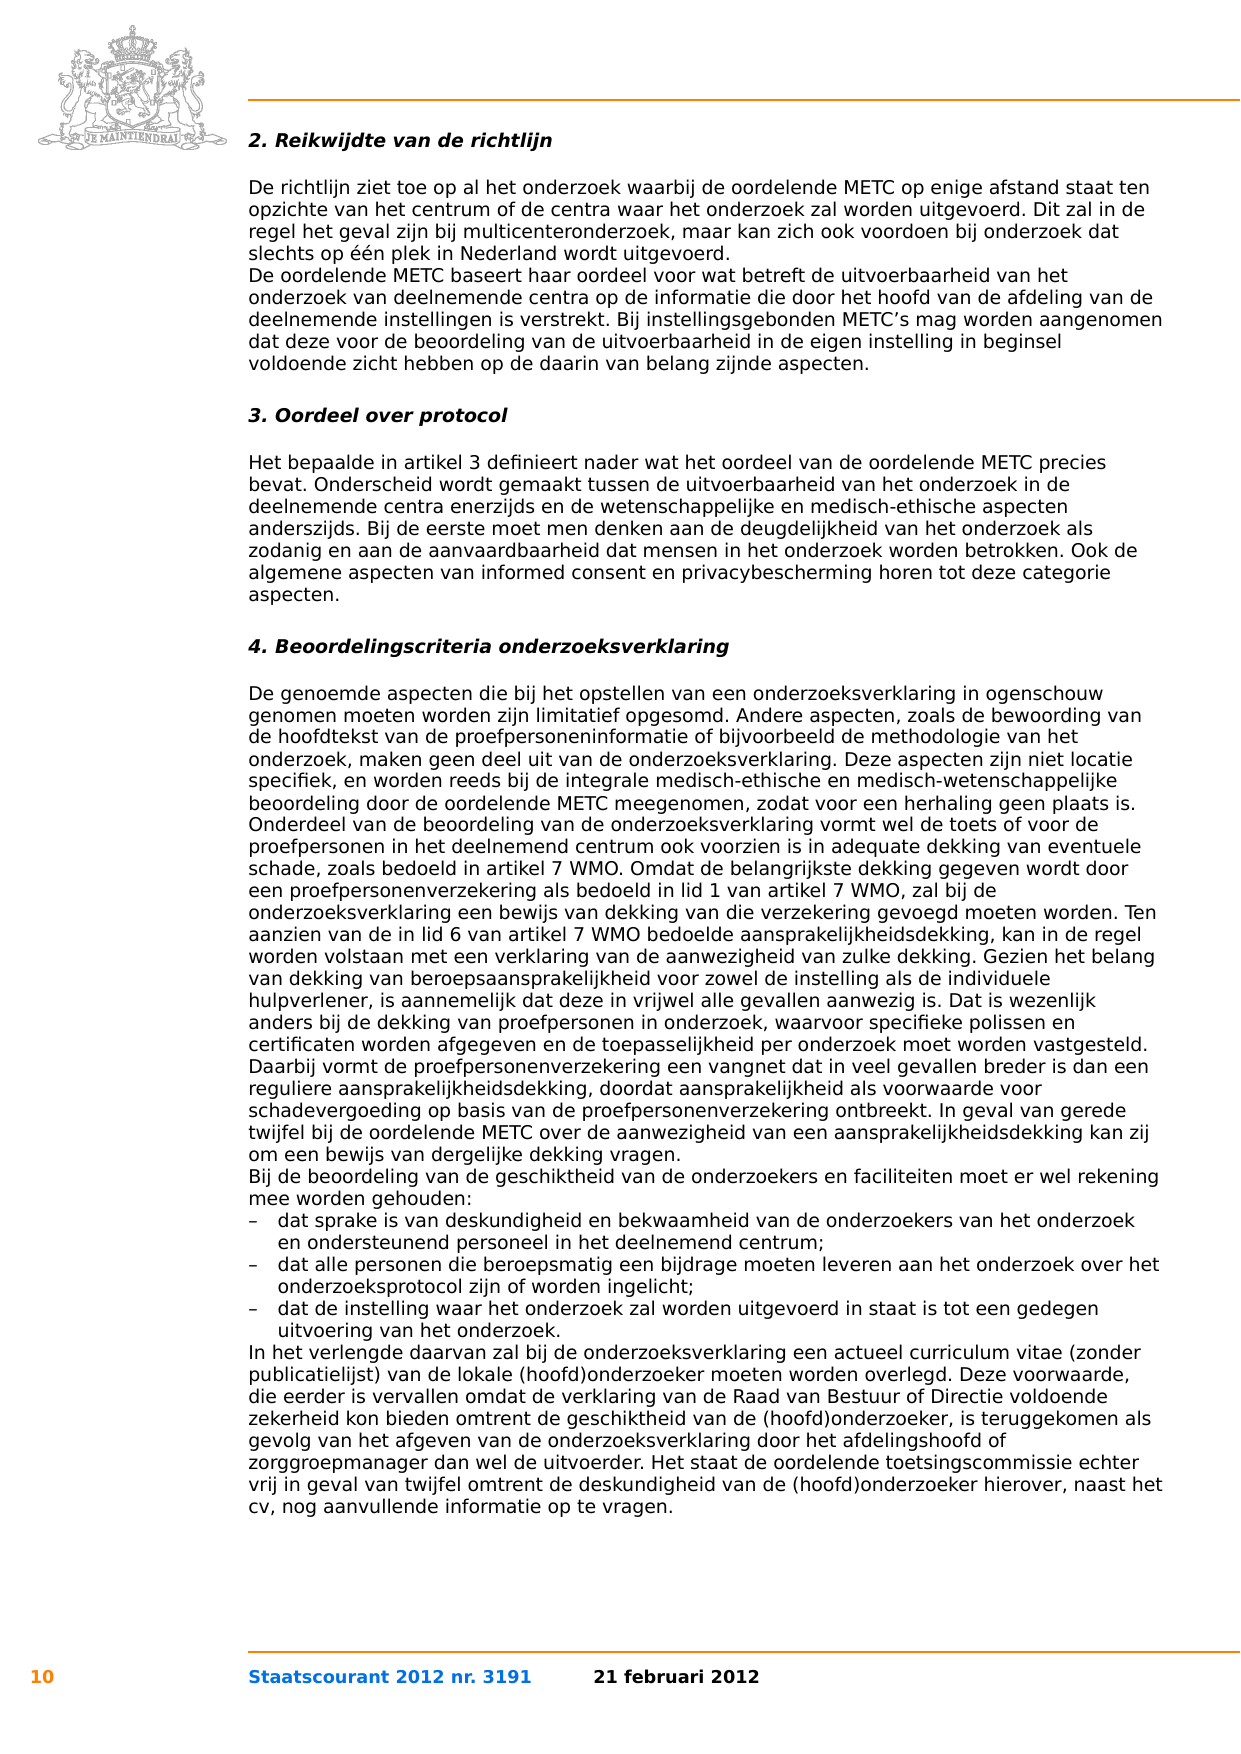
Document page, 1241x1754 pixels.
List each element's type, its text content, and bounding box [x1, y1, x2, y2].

text Bij de beoordeling van de geschiktheid van de onderzoekers en faciliteiten moet er wel rekening mee worden gehouden: [248, 1166, 1163, 1210]
text Onderdeel van de beoordeling van de onderzoeksverklaring vormt wel de toets of voor de proefpersonen in het deelnemend centrum ook voorzien is in adequate dekking van eventuele schade, zoals bedoeld in artikel 7 WMO. Omdat de belangrijkste dekking gegeven wordt door een proefpersonenverzekering als bedoeld in lid 1 van artikel 7 WMO, zal bij de onderzoeksverklaring een bewijs van dekking van die verzekering gevoegd moeten worden. Ten aanzien van de in lid 6 van artikel 7 WMO bedoelde aansprakelijkheidsdekking, kan in de regel worden volstaan met een verklaring van de aanwezigheid van zulke dekking. Gezien het belang van dekking van beroepsaansprakelijkheid voor zowel de instelling als de individuele hulpverlener, is aannemelijk dat deze in vrijwel alle gevallen aanwezig is. Dat is wezenlijk anders bij de dekking van proefpersonen in onderzoek, waarvoor specifieke polissen en certificaten worden afgegeven en de toepasselijkheid per onderzoek moet worden vastgesteld. Daarbij vormt de proefpersonenverzekering een vangnet dat in veel gevallen breder is dan een reguliere aansprakelijkheidsdekking, doordat aansprakelijkheid als voorwaarde voor schadevergoeding op basis van de proefpersonenverzekering ontbreekt. In geval van gerede twijfel bij de oordelende METC over de aanwezigheid van een aansprakelijkheidsdekking kan zij om een bewijs van dergelijke dekking vragen. [248, 814, 1163, 1166]
text – dat alle personen die beroepsmatig een bijdrage moeten leveren aan het onderzoek over het onderzoeksprotocol zijn of worden ingelicht; [248, 1254, 1163, 1298]
subtitle 4. Beoordelingscriteria onderzoeksverklaring [248, 636, 1163, 657]
text De richtlijn ziet toe op al het onderzoek waarbij de oordelende METC op enige afstand staat ten opzichte van het centrum of de centra waar het onderzoek zal worden uitgevoerd. Dit zal in de regel het geval zijn bij multicenteronderzoek, maar kan zich ook voordoen bij onderzoek dat slechts op één plek in Nederland wordt uitgevoerd. [248, 177, 1163, 265]
text In het verlengde daarvan zal bij de onderzoeksverklaring een actueel curriculum vitae (zonder publicatielijst) van de lokale (hoofd)onderzoeker moeten worden overlegd. Deze voorwaarde, die eerder is vervallen omdat de verklaring van de Raad van Bestuur of Directie voldoende zekerheid kon bieden omtrent de geschiktheid van de (hoofd)onderzoeker, is teruggekomen als gevolg van het afgeven van de onderzoeksverklaring door het afdelingshoofd of zorggroepmanager dan wel de uitvoerder. Het staat de oordelende toetsingscommissie echter vrij in geval van twijfel omtrent de deskundigheid van de (hoofd)onderzoeker hierover, naast het cv, nog aanvullende informatie op te vragen. [248, 1342, 1163, 1518]
subtitle 3. Oordeel over protocol [248, 405, 1163, 427]
text De oordelende METC baseert haar oordeel voor wat betreft de uitvoerbaarheid van het onderzoek van deelnemende centra op de informatie die door het hoofd van de afdeling van de deelnemende instellingen is verstrekt. Bij instellingsgebonden METC’s mag worden aangenomen dat deze voor de beoordeling van de uitvoerbaarheid in de eigen instelling in beginsel voldoende zicht hebben op de daarin van belang zijnde aspecten. [248, 265, 1163, 375]
text De genoemde aspecten die bij het opstellen van een onderzoeksverklaring in ogenschouw genomen moeten worden zijn limitatief opgesomd. Andere aspecten, zoals de bewoording van de hoofdtekst van de proefpersoneninformatie of bijvoorbeeld de methodologie van het onderzoek, maken geen deel uit van de onderzoeksverklaring. Deze aspecten zijn niet locatie specifiek, en worden reeds bij de integrale medisch-ethische en medisch-wetenschappelijke beoordeling door de oordelende METC meegenomen, zodat voor een herhaling geen plaats is. [248, 682, 1163, 814]
picture [38, 25, 227, 150]
text – dat de instelling waar het onderzoek zal worden uitgevoerd in staat is tot een gedegen uitvoering van het onderzoek. [248, 1298, 1163, 1342]
text Het bepaalde in artikel 3 definieert nader wat het oordeel van de oordelende METC precies bevat. Onderscheid wordt gemaakt tussen de uitvoerbaarheid van het onderzoek in de deelnemende centra enerzijds en de wetenschappelijke en medisch-ethische aspecten anderszijds. Bij de eerste moet men denken aan de deugdelijkheid van het onderzoek als zodanig en aan de aanvaardbaarheid dat mensen in het onderzoek worden betrokken. Ook de algemene aspecten van informed consent en privacybescherming horen tot deze categorie aspecten. [248, 452, 1163, 606]
text – dat sprake is van deskundigheid en bekwaamheid van de onderzoekers van het onderzoek en ondersteunend personeel in het deelnemend centrum; [248, 1210, 1163, 1254]
subtitle 2. Reikwijdte van de richtlijn [248, 130, 1163, 152]
